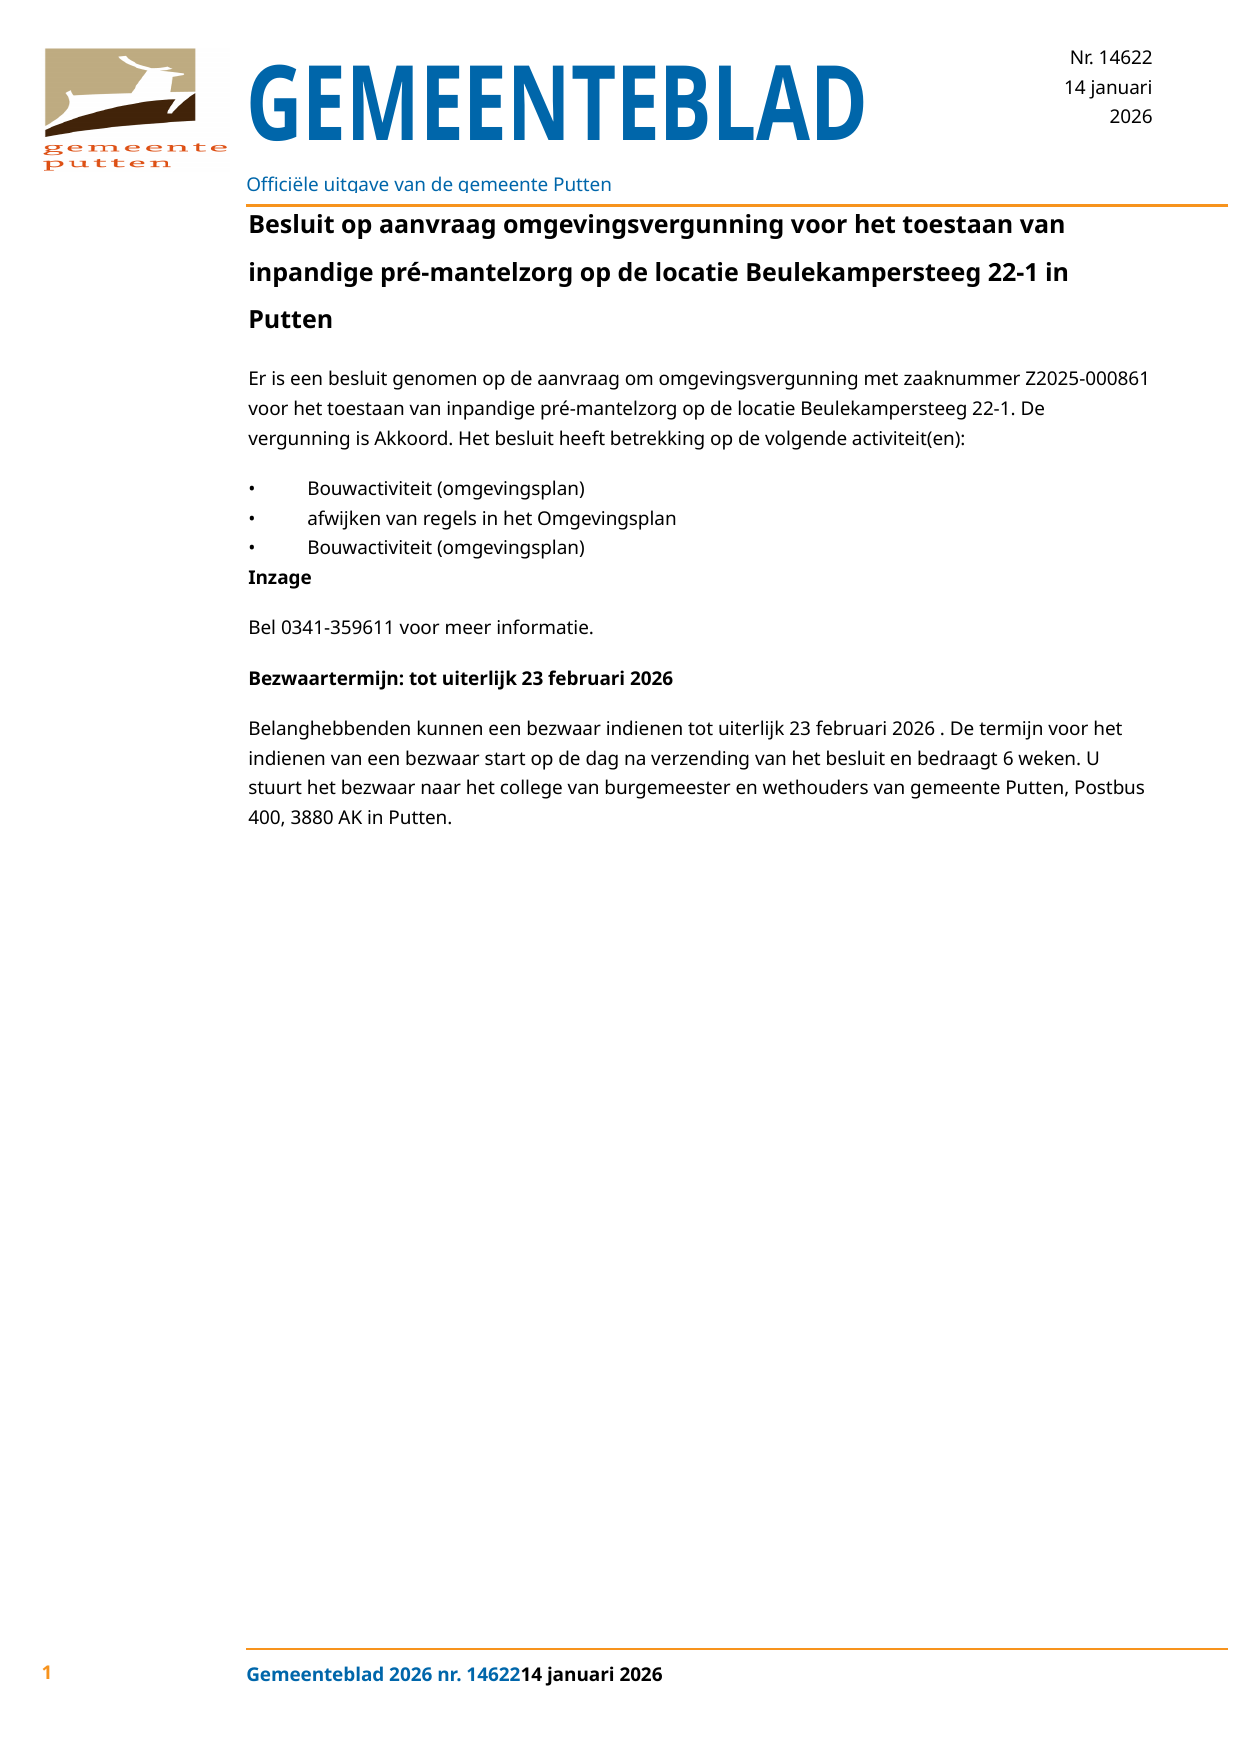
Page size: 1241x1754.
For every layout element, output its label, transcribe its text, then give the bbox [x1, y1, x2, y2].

list Bouwactiviteit (omgevingsplan) [248, 475, 1152, 501]
text Besluit op aanvraag omgevingsvergunning voor het toestaan van inpandige pré-mantelzorg op de locatie Beulekampersteeg 22-1 in Putten [248, 207, 1152, 336]
list afwijken van regels in het Omgevingsplan [248, 505, 1152, 530]
text Inzage [248, 564, 1152, 589]
text Bel 0341-359611 voor meer informatie. [248, 614, 1152, 640]
picture [41, 47, 231, 172]
text Bezwaartermijn: tot uiterlijk 23 februari 2026 [248, 665, 1152, 690]
text Belanghebbenden kunnen een bezwaar indienen tot uiterlijk 23 februari 2026 . De termijn voor het indienen van een bezwaar start op de dag na verzending van het besluit en bedraagt 6 weken. U stuurt het bezwaar naar het college van burgemeester en wethouders van gemeente Putten, Postbus 400, 3880 AK in Putten. [248, 715, 1152, 829]
list Bouwactiviteit (omgevingsplan) [248, 534, 1152, 560]
text Er is een besluit genomen op de aanvraag om omgevingsvergunning met zaaknummer Z2025-000861 voor het toestaan van inpandige pré-mantelzorg op de locatie Beulekampersteeg 22-1. De vergunning is Akkoord. Het besluit heeft betrekking op de volgende activiteit(en): [248, 366, 1152, 450]
